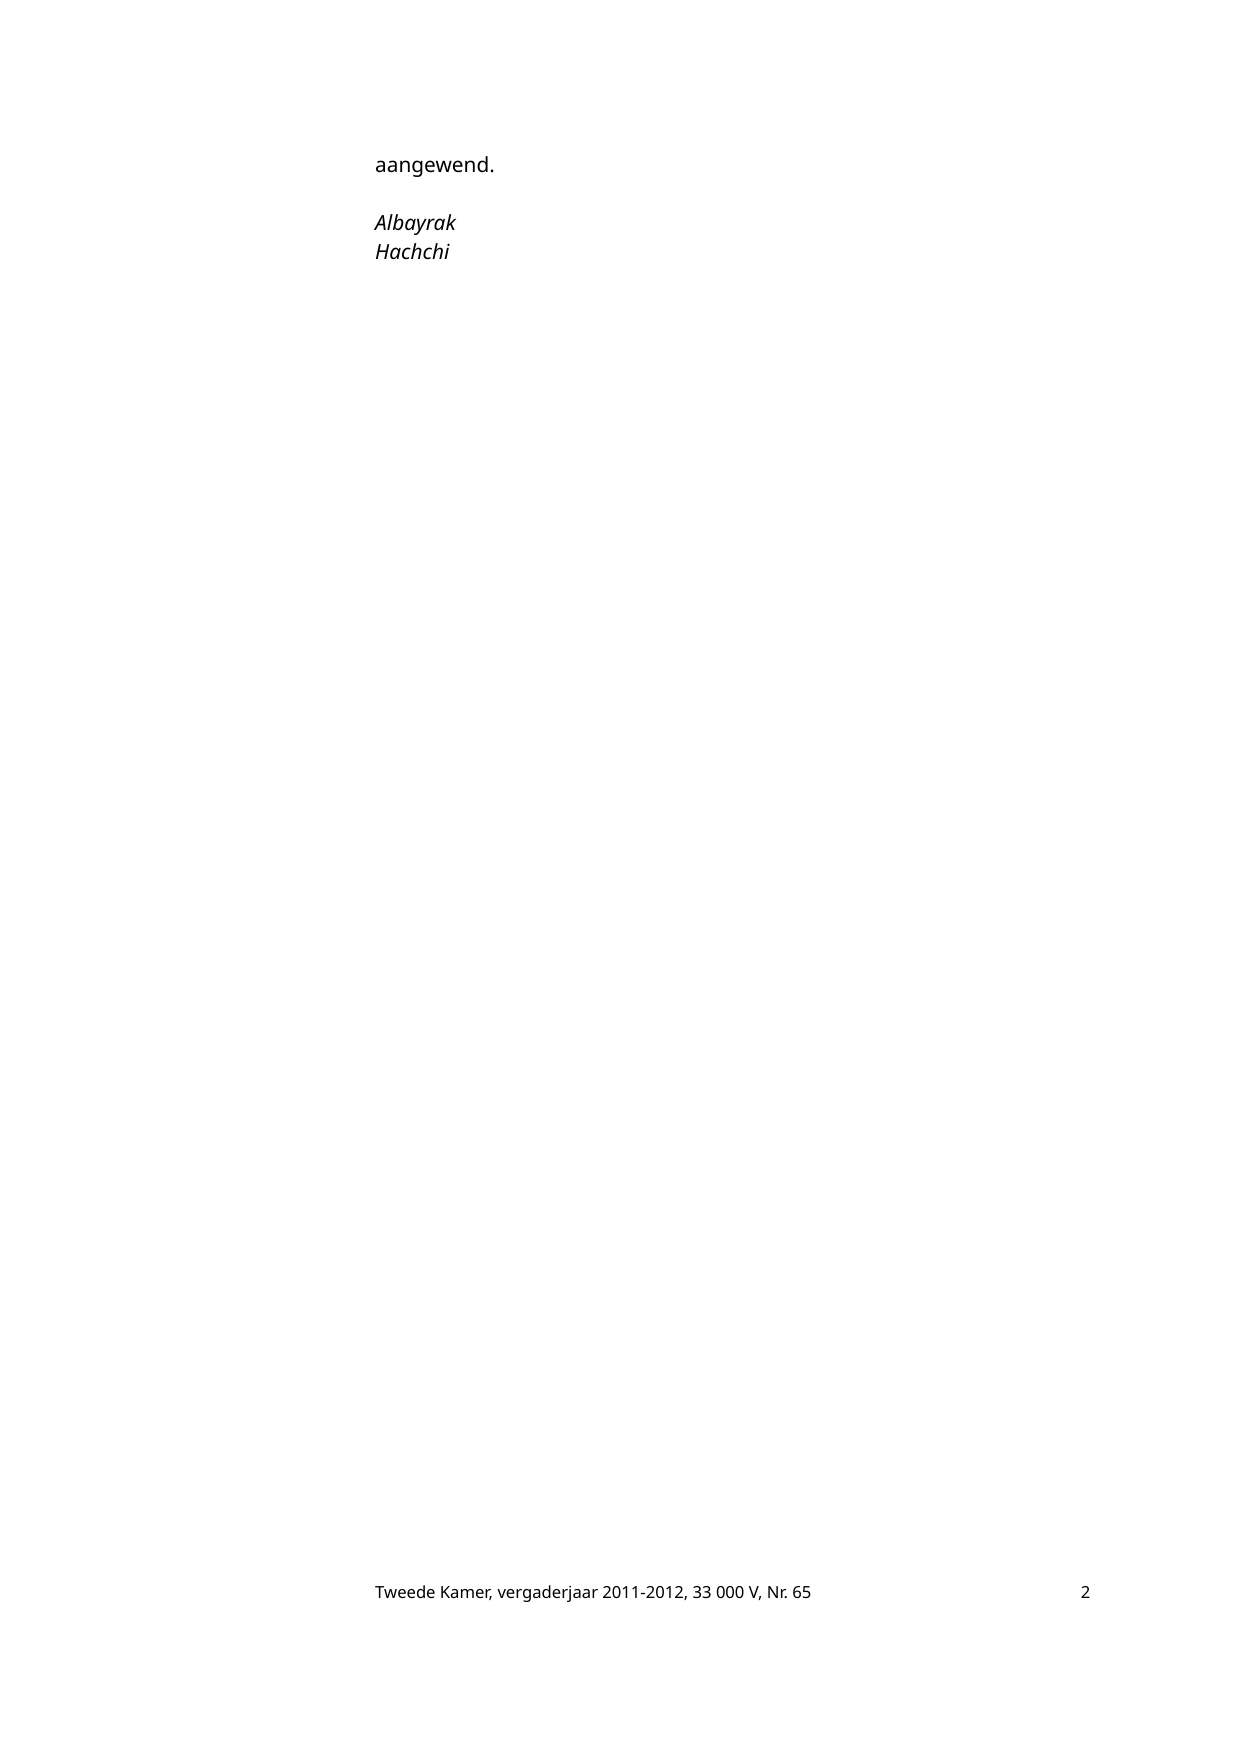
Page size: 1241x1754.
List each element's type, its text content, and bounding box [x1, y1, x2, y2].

text aangewend. [375, 150, 1090, 178]
text Albayrak [375, 208, 1090, 237]
text Hachchi [375, 237, 1090, 265]
